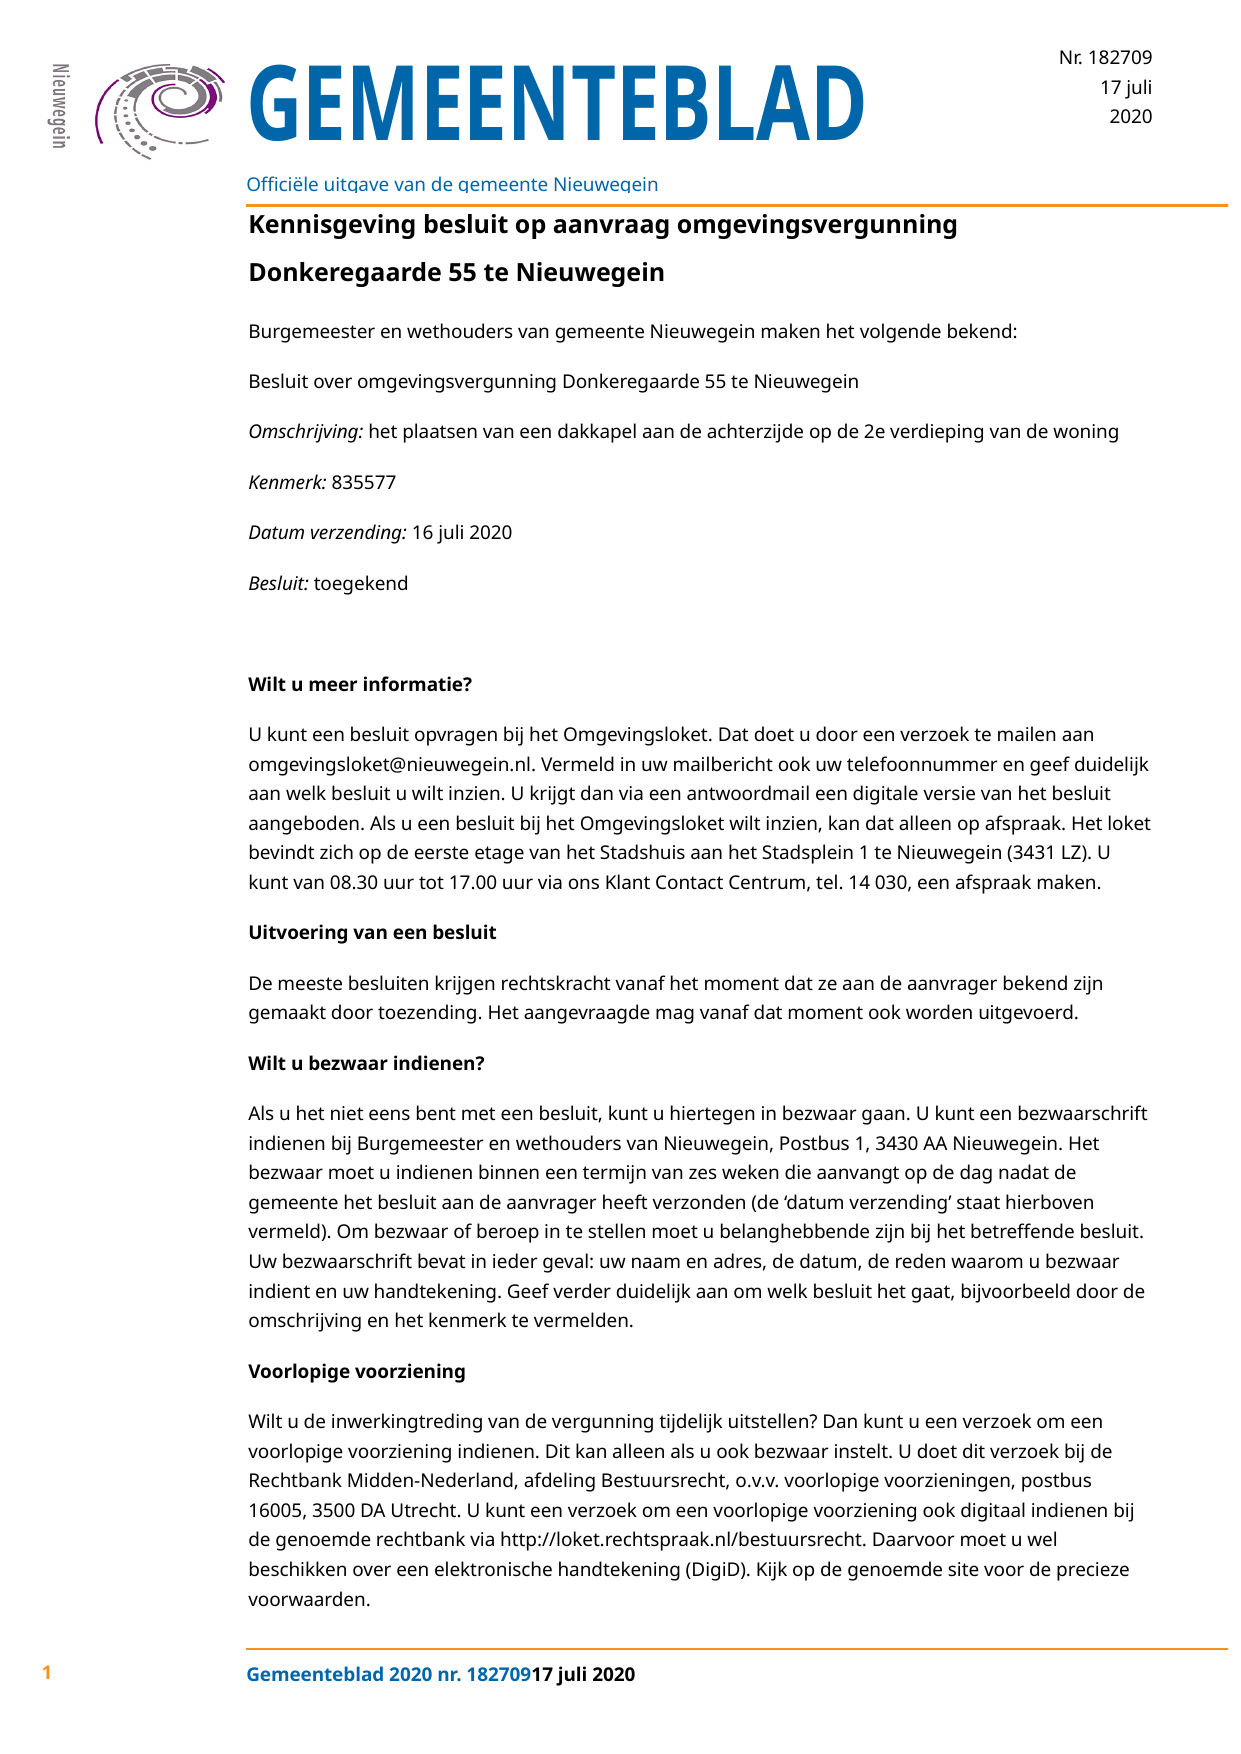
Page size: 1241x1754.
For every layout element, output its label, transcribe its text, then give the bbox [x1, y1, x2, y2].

text Voorlopige voorziening [248, 1358, 1152, 1384]
text Kennisgeving besluit op aanvraag omgevingsvergunning Donkeregaarde 55 te Nieuwegein [248, 207, 1152, 288]
text Wilt u meer informatie? [248, 671, 1152, 697]
text Besluit over omgevingsvergunning Donkeregaarde 55 te Nieuwegein [248, 368, 1152, 394]
text U kunt een besluit opvragen bij het Omgevingsloket. Dat doet u door een verzoek te mailen aan omgevingsloket@nieuwegein.nl. Vermeld in uw mailbericht ook uw telefoonnummer en geef duidelijk aan welk besluit u wilt inzien. U krijgt dan via een antwoordmail een digitale versie van het besluit aangeboden. Als u een besluit bij het Omgevingsloket wilt inzien, kan dat alleen op afspraak. Het loket bevindt zich op de eerste etage van het Stadshuis aan het Stadsplein 1 te Nieuwegein (3431 LZ). U kunt van 08.30 uur tot 17.00 uur via ons Klant Contact Centrum, tel. 14 030, een afspraak maken. [248, 721, 1152, 895]
text Kenmerk: 835577 [248, 469, 1152, 495]
text Besluit: toegekend [248, 570, 1152, 596]
text Datum verzending: 16 juli 2020 [248, 519, 1152, 545]
text Omschrijving: het plaatsen van een dakkapel aan de achterzijde op de 2e verdieping van de woning [248, 419, 1152, 444]
text Burgemeester en wethouders van gemeente Nieuwegein maken het volgende bekend: [248, 318, 1152, 344]
text De meeste besluiten krijgen rechtskracht vanaf het moment dat ze aan de aanvrager bekend zijn gemaakt door toezending. Het aangevraagde mag vanaf dat moment ook worden uitgevoerd. [248, 970, 1152, 1025]
picture [41, 47, 231, 172]
text Wilt u de inwerkingtreding van de vergunning tijdelijk uitstellen? Dan kunt u een verzoek om een voorlopige voorziening indienen. Dit kan alleen als u ook bezwaar instelt. U doet dit verzoek bij de Rechtbank Midden-Nederland, afdeling Bestuursrecht, o.v.v. voorlopige voorzieningen, postbus 16005, 3500 DA Utrecht. U kunt een verzoek om een voorlopige voorziening ook digitaal indienen bij de genoemde rechtbank via http://loket.rechtspraak.nl/bestuursrecht. Daarvoor moet u wel beschikken over een elektronische handtekening (DigiD). Kijk op de genoemde site voor de precieze voorwaarden. [248, 1408, 1152, 1612]
text Wilt u bezwaar indienen? [248, 1050, 1152, 1076]
text Uitvoering van een besluit [248, 919, 1152, 945]
text Als u het niet eens bent met een besluit, kunt u hiertegen in bezwaar gaan. U kunt een bezwaarschrift indienen bij Burgemeester en wethouders van Nieuwegein, Postbus 1, 3430 AA Nieuwegein. Het bezwaar moet u indienen binnen een termijn van zes weken die aanvangt op de dag nadat de gemeente het besluit aan de aanvrager heeft verzonden (de ‘datum verzending’ staat hierboven vermeld). Om bezwaar of beroep in te stellen moet u belanghebbende zijn bij het betreffende besluit. Uw bezwaarschrift bevat in ieder geval: uw naam en adres, de datum, de reden waarom u bezwaar indient en uw handtekening. Geef verder duidelijk aan om welk besluit het gaat, bijvoorbeeld door de omschrijving en het kenmerk te vermelden. [248, 1100, 1152, 1333]
